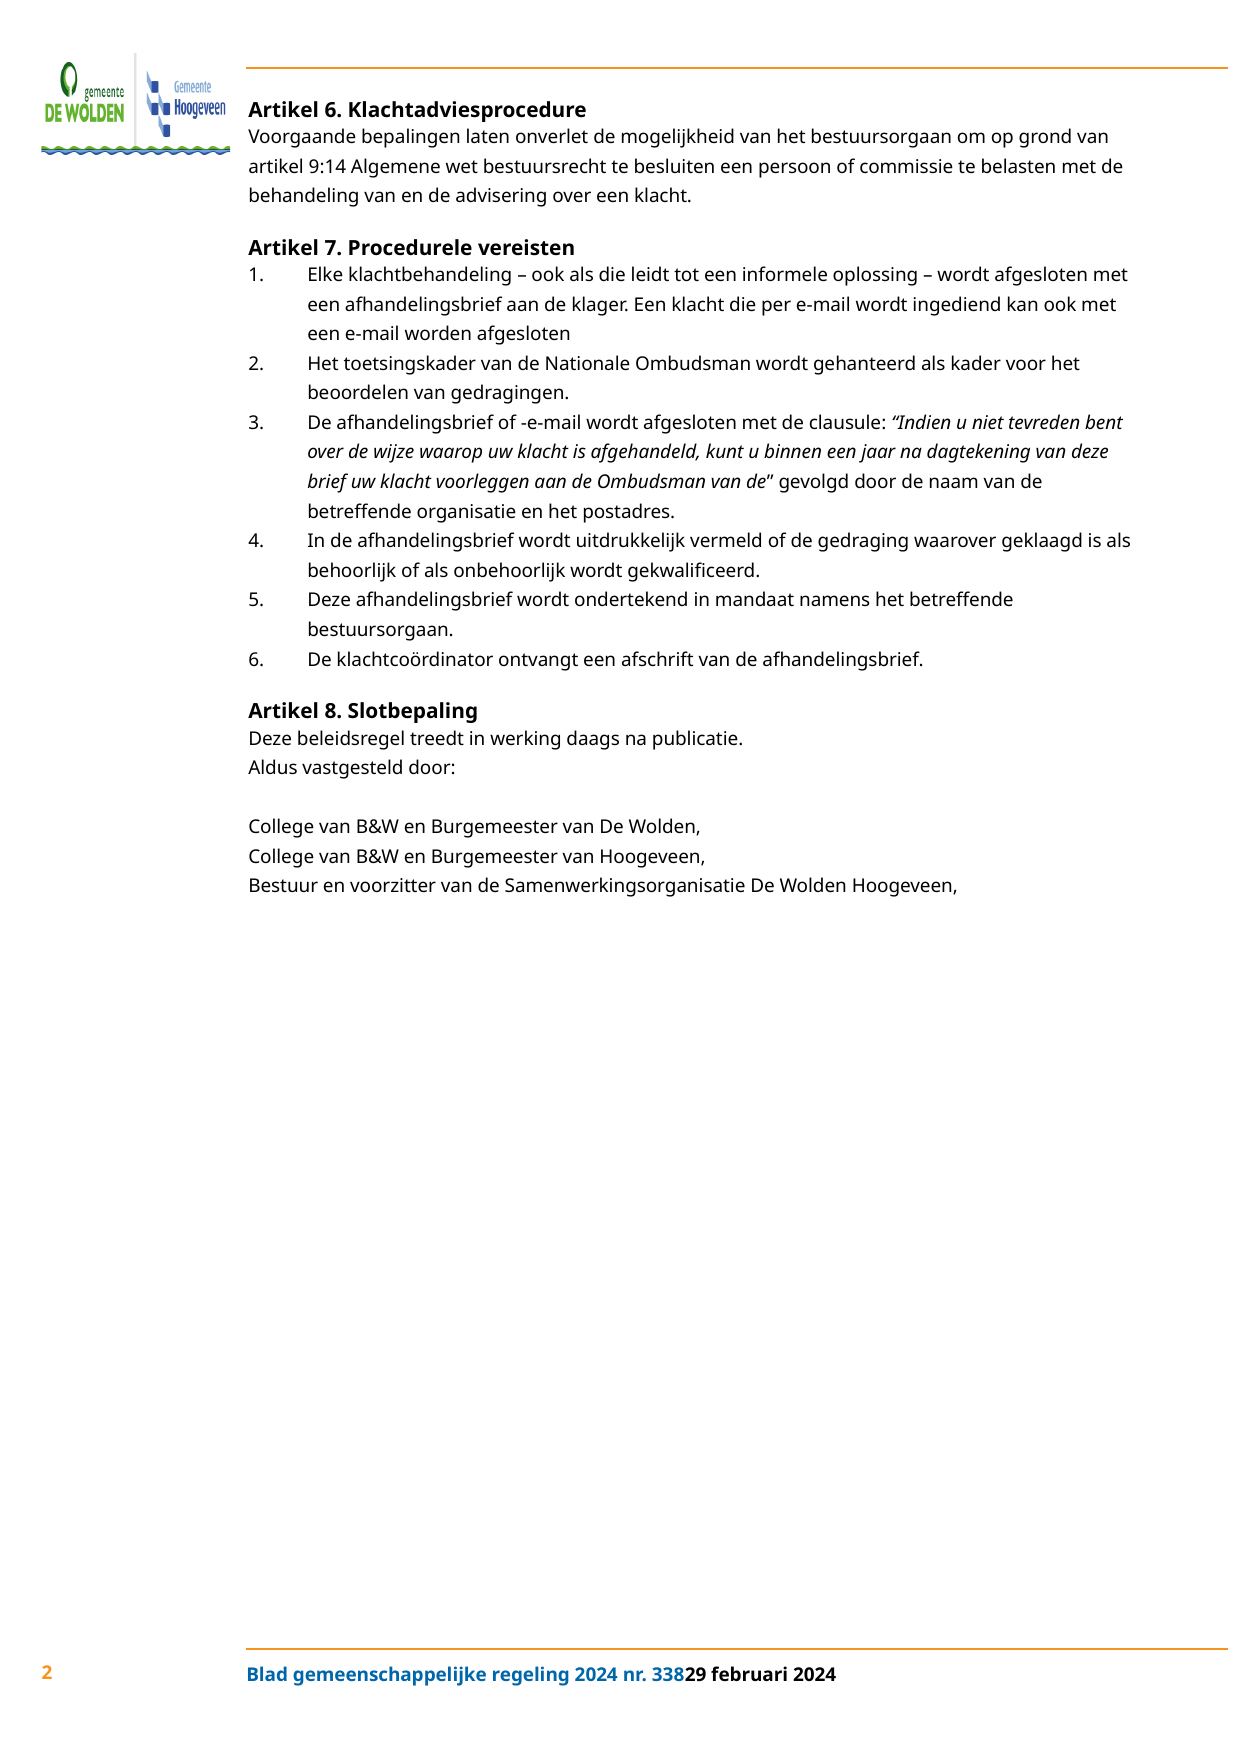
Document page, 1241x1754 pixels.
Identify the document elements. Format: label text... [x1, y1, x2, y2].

text College van B&W en Burgemeester van Hoogeveen, [248, 843, 1152, 869]
text Voorgaande bepalingen laten onverlet de mogelijkheid van het bestuursorgaan om op grond van artikel 9:14 Algemene wet bestuursrecht te besluiten een persoon of commissie te belasten met de behandeling van en de advisering over een klacht. [248, 123, 1152, 208]
list Het toetsingskader van de Nationale Ombudsman wordt gehanteerd als kader voor het beoordelen van gedragingen. [248, 350, 1152, 405]
list Deze afhandelingsbrief wordt ondertekend in mandaat namens het betreffende bestuursorgaan. [248, 587, 1152, 642]
text Bestuur en voorzitter van de Samenwerkingsorganisatie De Wolden Hoogeveen, [248, 873, 1152, 898]
text Artikel 6. Klachtadviesprocedure [248, 95, 1152, 123]
list Elke klachtbehandeling – ook als die leidt tot een informele oplossing – wordt afgesloten met een afhandelingsbrief aan de klager. Een klacht die per e-mail wordt ingediend kan ook met een e-mail worden afgesloten [248, 261, 1152, 346]
list De afhandelingsbrief of -e-mail wordt afgesloten met de clausule: “Indien u niet tevreden bent over de wijze waarop uw klacht is afgehandeld, kunt u binnen een jaar na dagtekening van deze brief uw klacht voorleggen aan de Ombudsman van de” gevolgd door de naam van de betreffende organisatie en het postadres. [248, 409, 1152, 524]
list In de afhandelingsbrief wordt uitdrukkelijk vermeld of de gedraging waarover geklaagd is als behoorlijk of als onbehoorlijk wordt gekwalificeerd. [248, 527, 1152, 583]
text Deze beleidsregel treedt in werking daags na publicatie. [248, 725, 1152, 750]
text Aldus vastgesteld door: [248, 754, 1152, 780]
text Artikel 8. Slotbepaling [248, 696, 1152, 725]
picture [41, 47, 231, 172]
text College van B&W en Burgemeester van De Wolden, [248, 813, 1152, 839]
list De klachtcoördinator ontvangt een afschrift van de afhandelingsbrief. [248, 646, 1152, 672]
text Artikel 7. Procedurele vereisten [248, 233, 1152, 261]
